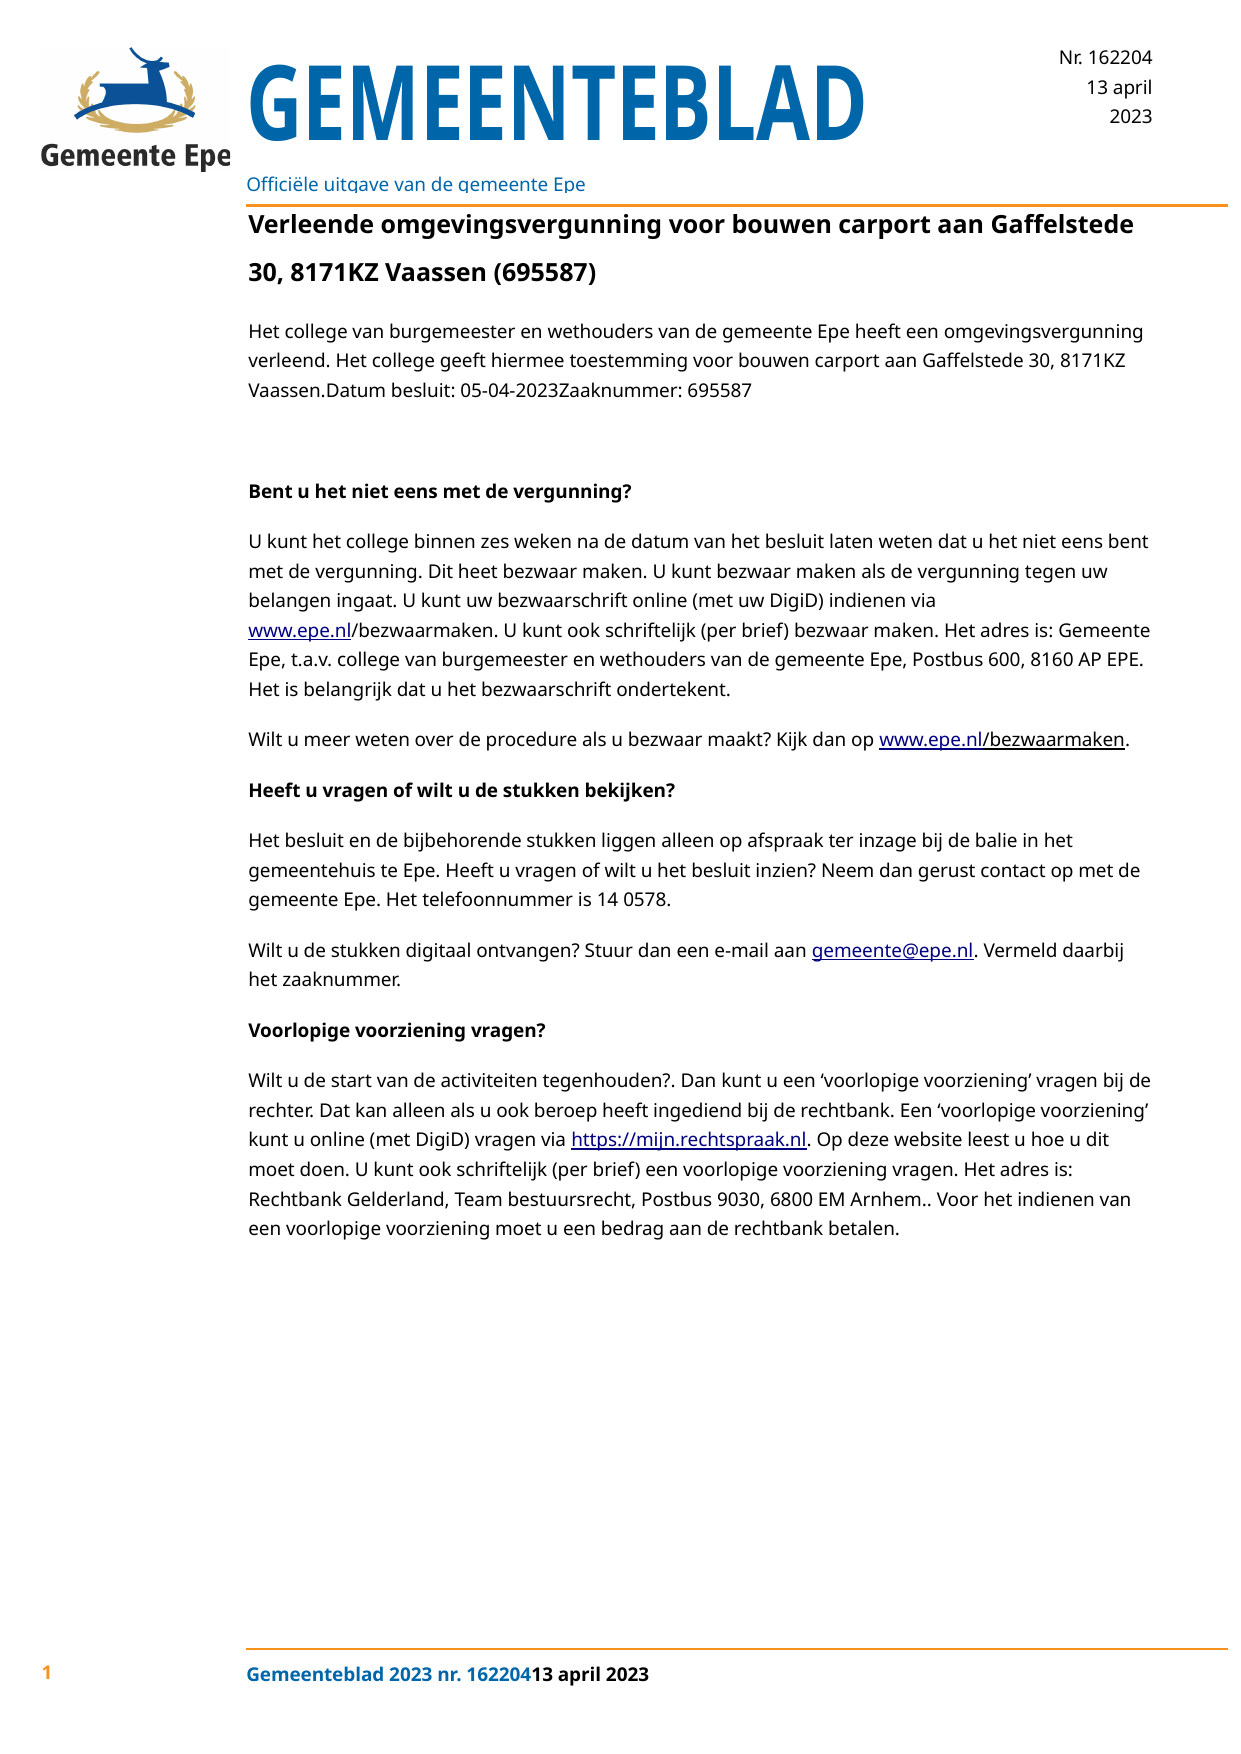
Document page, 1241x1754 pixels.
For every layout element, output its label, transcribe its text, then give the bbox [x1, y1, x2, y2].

text Voorlopige voorziening vragen? [248, 1017, 1152, 1043]
text U kunt het college binnen zes weken na de datum van het besluit laten weten dat u het niet eens bent met de vergunning. Dit heet bezwaar maken. U kunt bezwaar maken als de vergunning tegen uw belangen ingaat. U kunt uw bezwaarschrift online (met uw DigiD) indienen via www.epe.nl/bezwaarmaken. U kunt ook schriftelijk (per brief) bezwaar maken. Het adres is: Gemeente Epe, t.a.v. college van burgemeester en wethouders van de gemeente Epe, Postbus 600, 8160 AP EPE. Het is belangrijk dat u het bezwaarschrift ondertekent. [248, 528, 1152, 702]
text Verleende omgevingsvergunning voor bouwen carport aan Gaffelstede 30, 8171KZ Vaassen (695587) [248, 207, 1152, 288]
text Heeft u vragen of wilt u de stukken bekijken? [248, 777, 1152, 803]
text Bent u het niet eens met de vergunning? [248, 478, 1152, 504]
text Wilt u de start van de activiteiten tegenhouden?. Dan kunt u een ‘voorlopige voorziening’ vragen bij de rechter. Dat kan alleen als u ook beroep heeft ingediend bij de rechtbank. Een ‘voorlopige voorziening’ kunt u online (met DigiD) vragen via https://mijn.rechtspraak.nl. Op deze website leest u hoe u dit moet doen. U kunt ook schriftelijk (per brief) een voorlopige voorziening vragen. Het adres is: Rechtbank Gelderland, Team bestuursrecht, Postbus 9030, 6800 EM Arnhem.. Voor het indienen van een voorlopige voorziening moet u een bedrag aan de rechtbank betalen. [248, 1067, 1152, 1241]
picture [41, 47, 231, 172]
text Wilt u meer weten over de procedure als u bezwaar maakt? Kijk dan op www.epe.nl/bezwaarmaken. [248, 727, 1152, 752]
text Het besluit en de bijbehorende stukken liggen alleen op afspraak ter inzage bij de balie in het gemeentehuis te Epe. Heeft u vragen of wilt u het besluit inzien? Neem dan gerust contact op met de gemeente Epe. Het telefoonnummer is 14 0578. [248, 827, 1152, 912]
text Het college van burgemeester en wethouders van de gemeente Epe heeft een omgevingsvergunning verleend. Het college geeft hiermee toestemming voor bouwen carport aan Gaffelstede 30, 8171KZ Vaassen.Datum besluit: 05-04-2023Zaaknummer: 695587 [248, 318, 1152, 403]
text Wilt u de stukken digitaal ontvangen? Stuur dan een e-mail aan gemeente@epe.nl. Vermeld daarbij het zaaknummer. [248, 937, 1152, 992]
